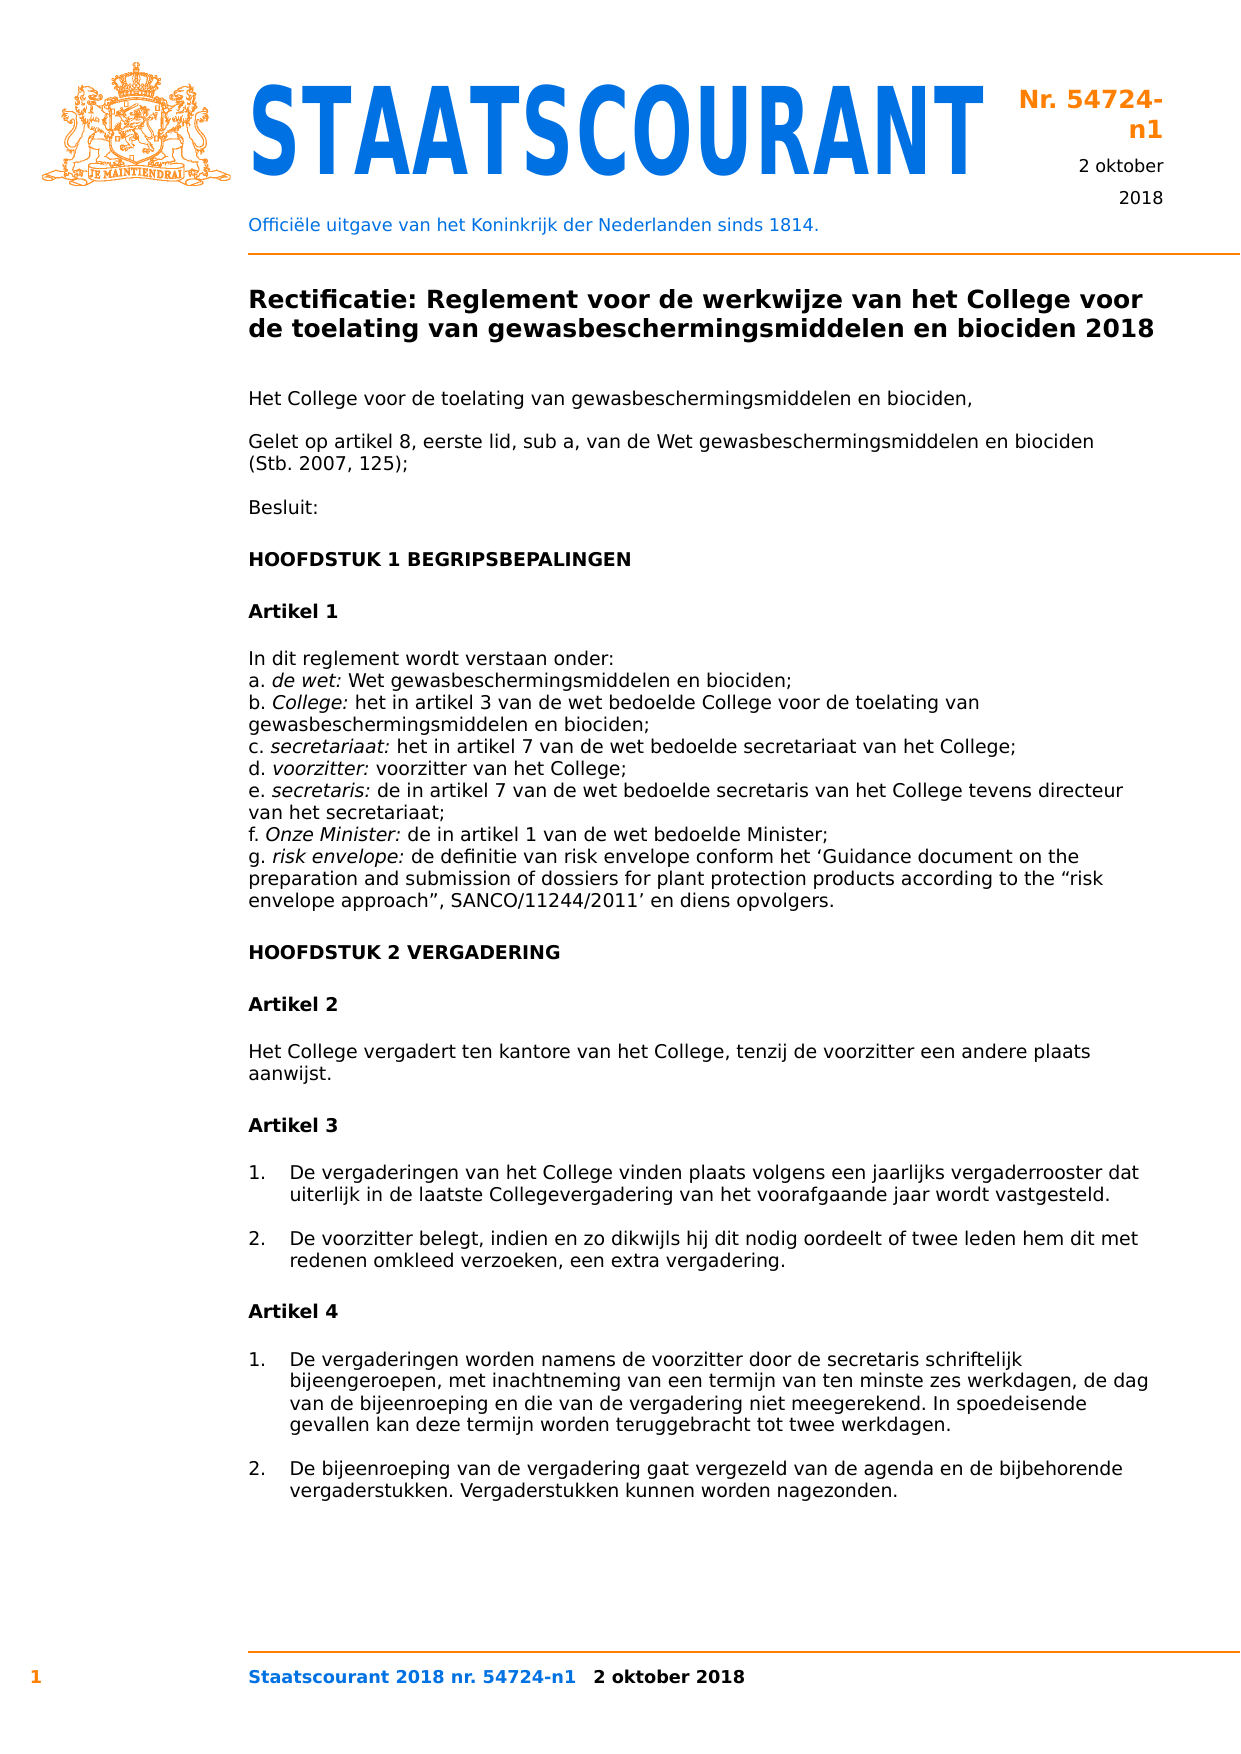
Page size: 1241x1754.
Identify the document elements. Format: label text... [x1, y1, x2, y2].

text g. risk envelope: de definitie van risk envelope conform het ‘Guidance document on the preparation and submission of dossiers for plant protection products according to the “risk envelope approach”, SANCO/11244/2011’ en diens opvolgers. [248, 846, 1163, 912]
text Besluit: [248, 497, 1163, 519]
subtitle HOOFDSTUK 1 BEGRIPSBEPALINGEN [248, 549, 1163, 571]
text 2. De voorzitter belegt, indien en zo dikwijls hij dit nodig oordeelt of twee leden hem dit met redenen omkleed verzoeken, een extra vergadering. [248, 1227, 1163, 1271]
text 1. De vergaderingen worden namens de voorzitter door de secretaris schriftelijk bijeengeroepen, met inachtneming van een termijn van ten minste zes werkdagen, de dag van de bijeenroeping en die van de vergadering niet meegerekend. In spoedeisende gevallen kan deze termijn worden teruggebracht tot twee werkdagen. [248, 1348, 1163, 1436]
text d. voorzitter: voorzitter van het College; [248, 758, 1163, 780]
text f. Onze Minister: de in artikel 1 van de wet bedoelde Minister; [248, 824, 1163, 846]
subtitle Artikel 2 [248, 994, 1163, 1016]
subtitle HOOFDSTUK 2 VERGADERING [248, 942, 1163, 964]
text Het College vergadert ten kantore van het College, tenzij de voorzitter een andere plaats aanwijst. [248, 1041, 1163, 1085]
text b. College: het in artikel 3 van de wet bedoelde College voor de toelating van gewasbeschermingsmiddelen en biociden; [248, 692, 1163, 736]
text Het College voor de toelating van gewasbeschermingsmiddelen en biociden, [248, 387, 1163, 409]
picture [41, 62, 231, 186]
table_header Nr. 54724-n1 [998, 62, 1240, 150]
table_cell 2 oktober [998, 150, 1240, 182]
subtitle Artikel 1 [248, 601, 1163, 623]
subtitle Rectificatie: Reglement voor de werkwijze van het College voor de toelating van gewasbeschermingsmiddelen en biociden 2018 [248, 285, 1163, 344]
table_header [25, 62, 248, 253]
table_header STAATSCOURANT [248, 62, 998, 215]
text 1. De vergaderingen van het College vinden plaats volgens een jaarlijks vergaderrooster dat uiterlijk in de laatste Collegevergadering van het voorafgaande jaar wordt vastgesteld. [248, 1162, 1163, 1206]
text e. secretaris: de in artikel 7 van de wet bedoelde secretaris van het College tevens directeur van het secretariaat; [248, 780, 1163, 824]
text 2. De bijeenroeping van de vergadering gaat vergezeld van de agenda en de bijbehorende vergaderstukken. Vergaderstukken kunnen worden nagezonden. [248, 1458, 1163, 1502]
text a. de wet: Wet gewasbeschermingsmiddelen en biociden; [248, 670, 1163, 692]
text c. secretariaat: het in artikel 7 van de wet bedoelde secretariaat van het College; [248, 736, 1163, 758]
subtitle Artikel 3 [248, 1115, 1163, 1137]
text In dit reglement wordt verstaan onder: [248, 648, 1163, 670]
table_cell Officiële uitgave van het Koninkrijk der Nederlanden sinds 1814. [248, 215, 1240, 253]
text Gelet op artikel 8, eerste lid, sub a, van de Wet gewasbeschermingsmiddelen en biociden (Stb. 2007, 125); [248, 431, 1163, 475]
subtitle Artikel 4 [248, 1301, 1163, 1323]
table_cell 2018 [998, 183, 1240, 215]
